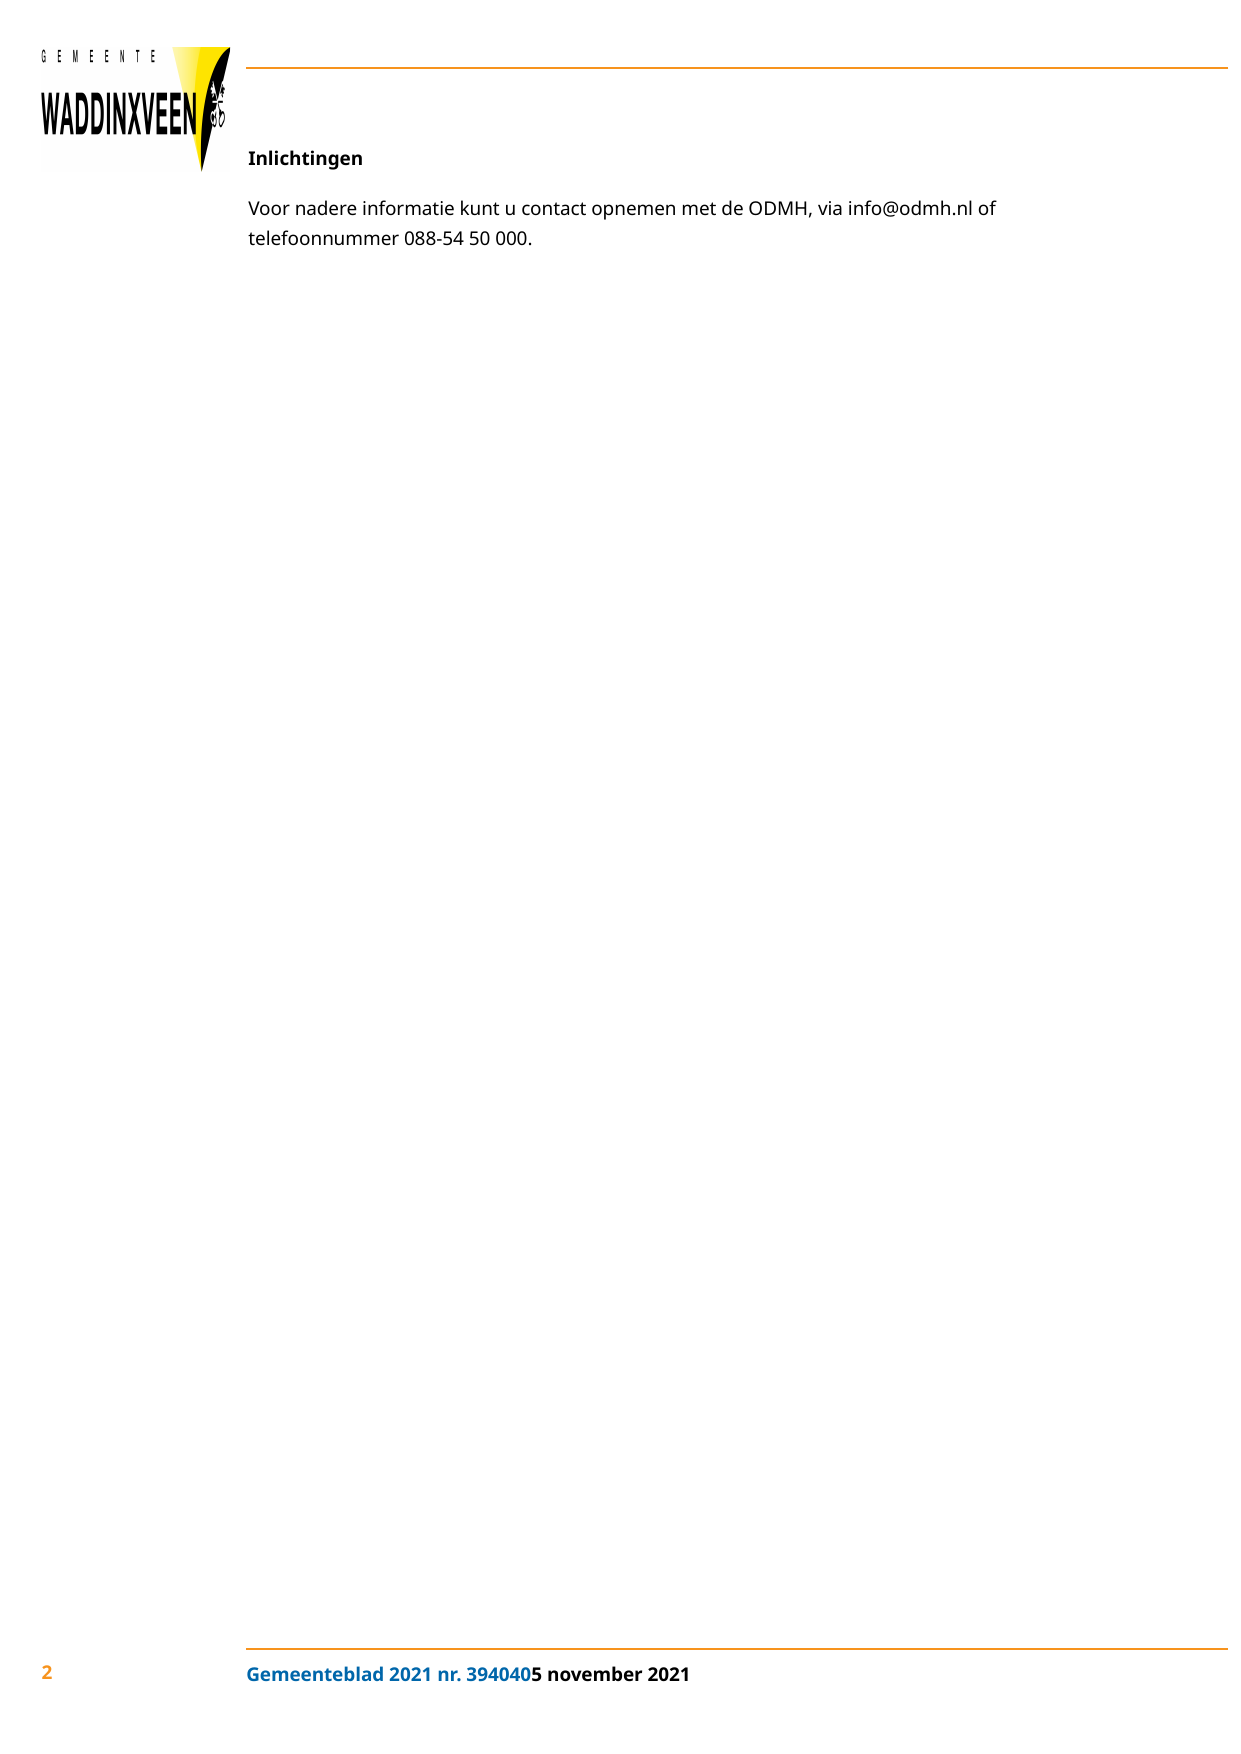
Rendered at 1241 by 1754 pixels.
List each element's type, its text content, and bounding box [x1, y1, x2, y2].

picture [41, 47, 231, 172]
text Inlichtingen [248, 145, 1152, 171]
text Voor nadere informatie kunt u contact opnemen met de ODMH, via info@odmh.nl of telefoonnummer 088-54 50 000. [248, 196, 1152, 251]
